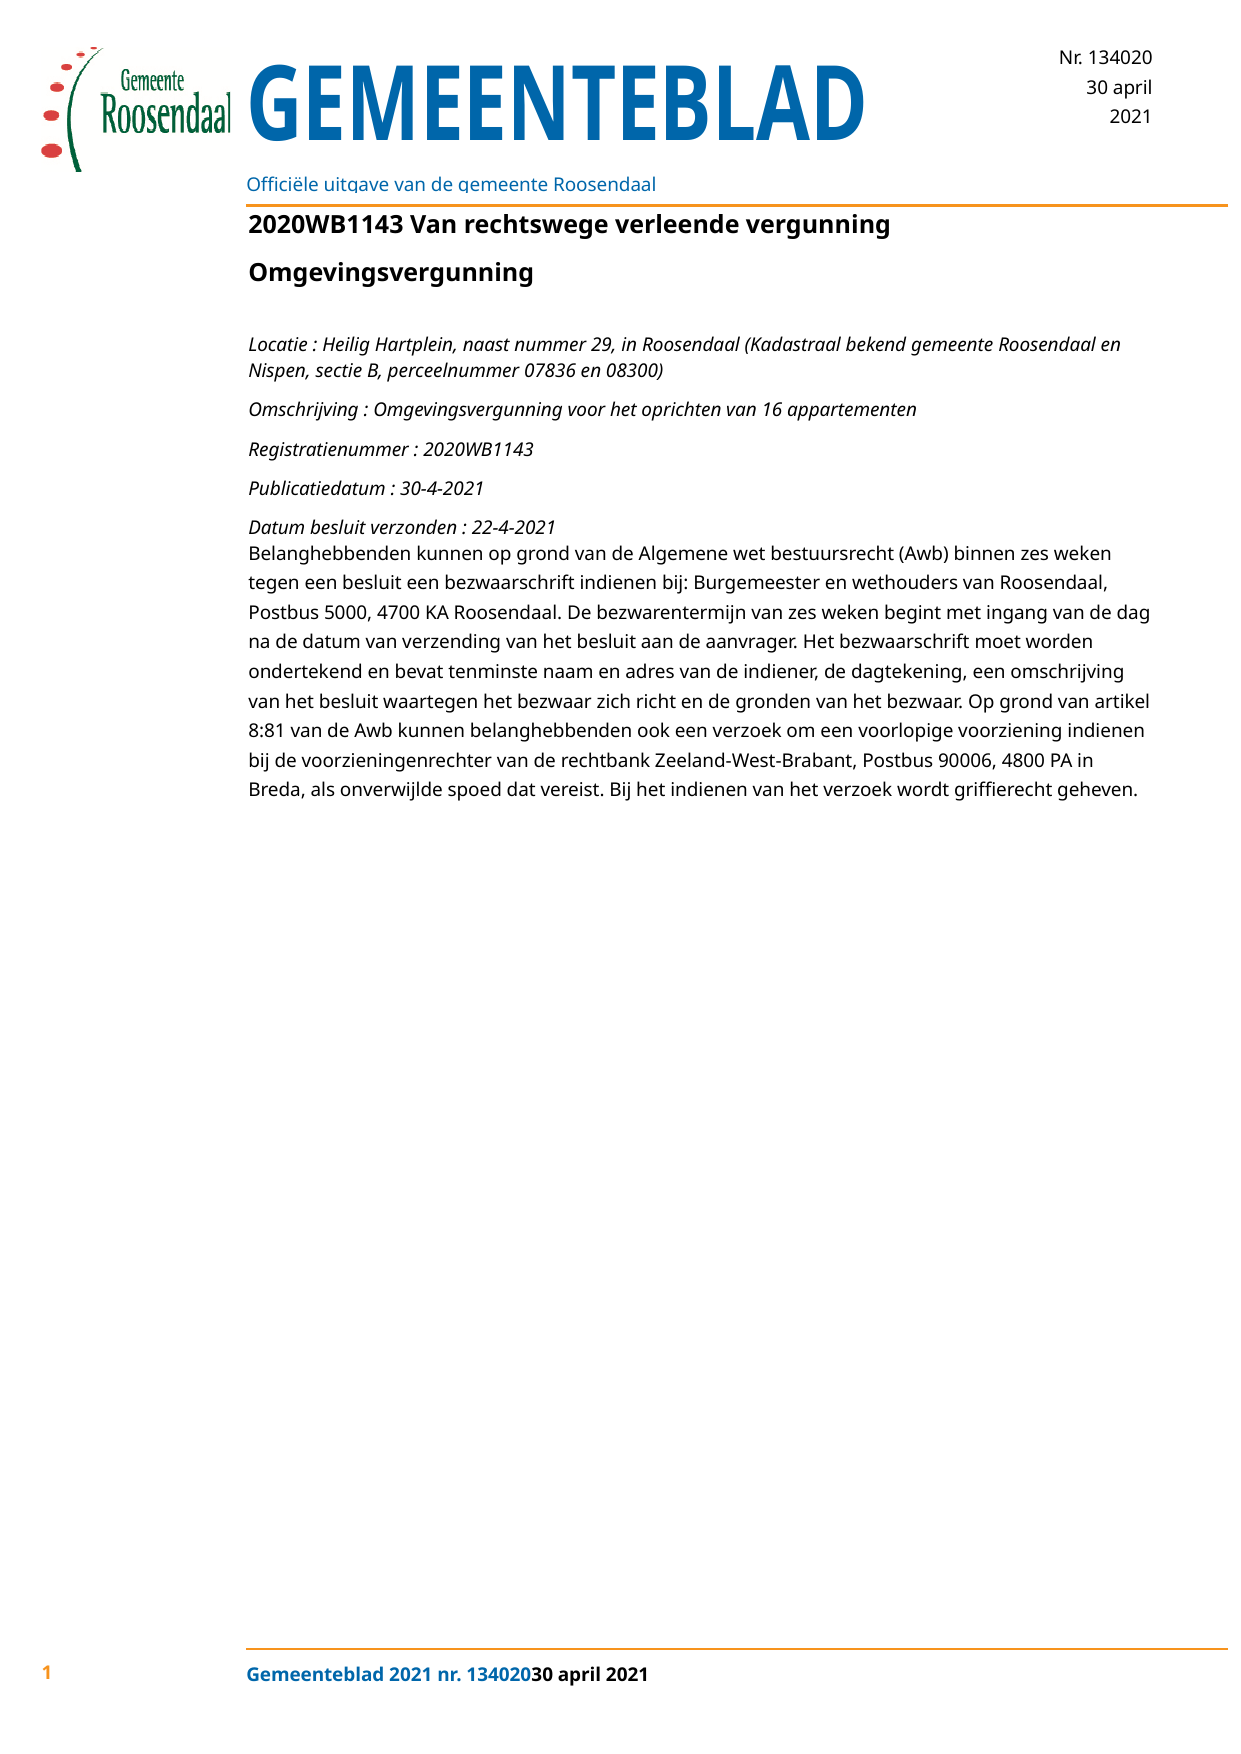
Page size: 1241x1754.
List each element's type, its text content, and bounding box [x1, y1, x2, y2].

picture [41, 47, 231, 172]
text Registratienummer : 2020WB1143 [248, 436, 1152, 461]
text 2020WB1143 Van rechtswege verleende vergunning Omgevingsvergunning [248, 207, 1152, 288]
text Belanghebbenden kunnen op grond van de Algemene wet bestuursrecht (Awb) binnen zes weken tegen een besluit een bezwaarschrift indienen bij: Burgemeester en wethouders van Roosendaal, Postbus 5000, 4700 KA Roosendaal. De bezwarentermijn van zes weken begint met ingang van de dag na de datum van verzending van het besluit aan de aanvrager. Het bezwaarschrift moet worden ondertekend en bevat tenminste naam en adres van de indiener, de dagtekening, een omschrijving van het besluit waartegen het bezwaar zich richt en de gronden van het bezwaar. Op grond van artikel 8:81 van de Awb kunnen belanghebbenden ook een verzoek om een voorlopige voorziening indienen bij de voorzieningenrechter van de rechtbank Zeeland-West-Brabant, Postbus 90006, 4800 PA in Breda, als onverwijlde spoed dat vereist. Bij het indienen van het verzoek wordt griffierecht geheven. [248, 540, 1152, 802]
text Locatie : Heilig Hartplein, naast nummer 29, in Roosendaal (Kadastraal bekend gemeente Roosendaal en Nispen, sectie B, perceelnummer 07836 en 08300) [248, 331, 1152, 383]
text Datum besluit verzonden : 22-4-2021 [248, 514, 1152, 540]
text Publicatiedatum : 30-4-2021 [248, 475, 1152, 501]
text Omschrijving : Omgevingsvergunning voor het oprichten van 16 appartementen [248, 396, 1152, 422]
